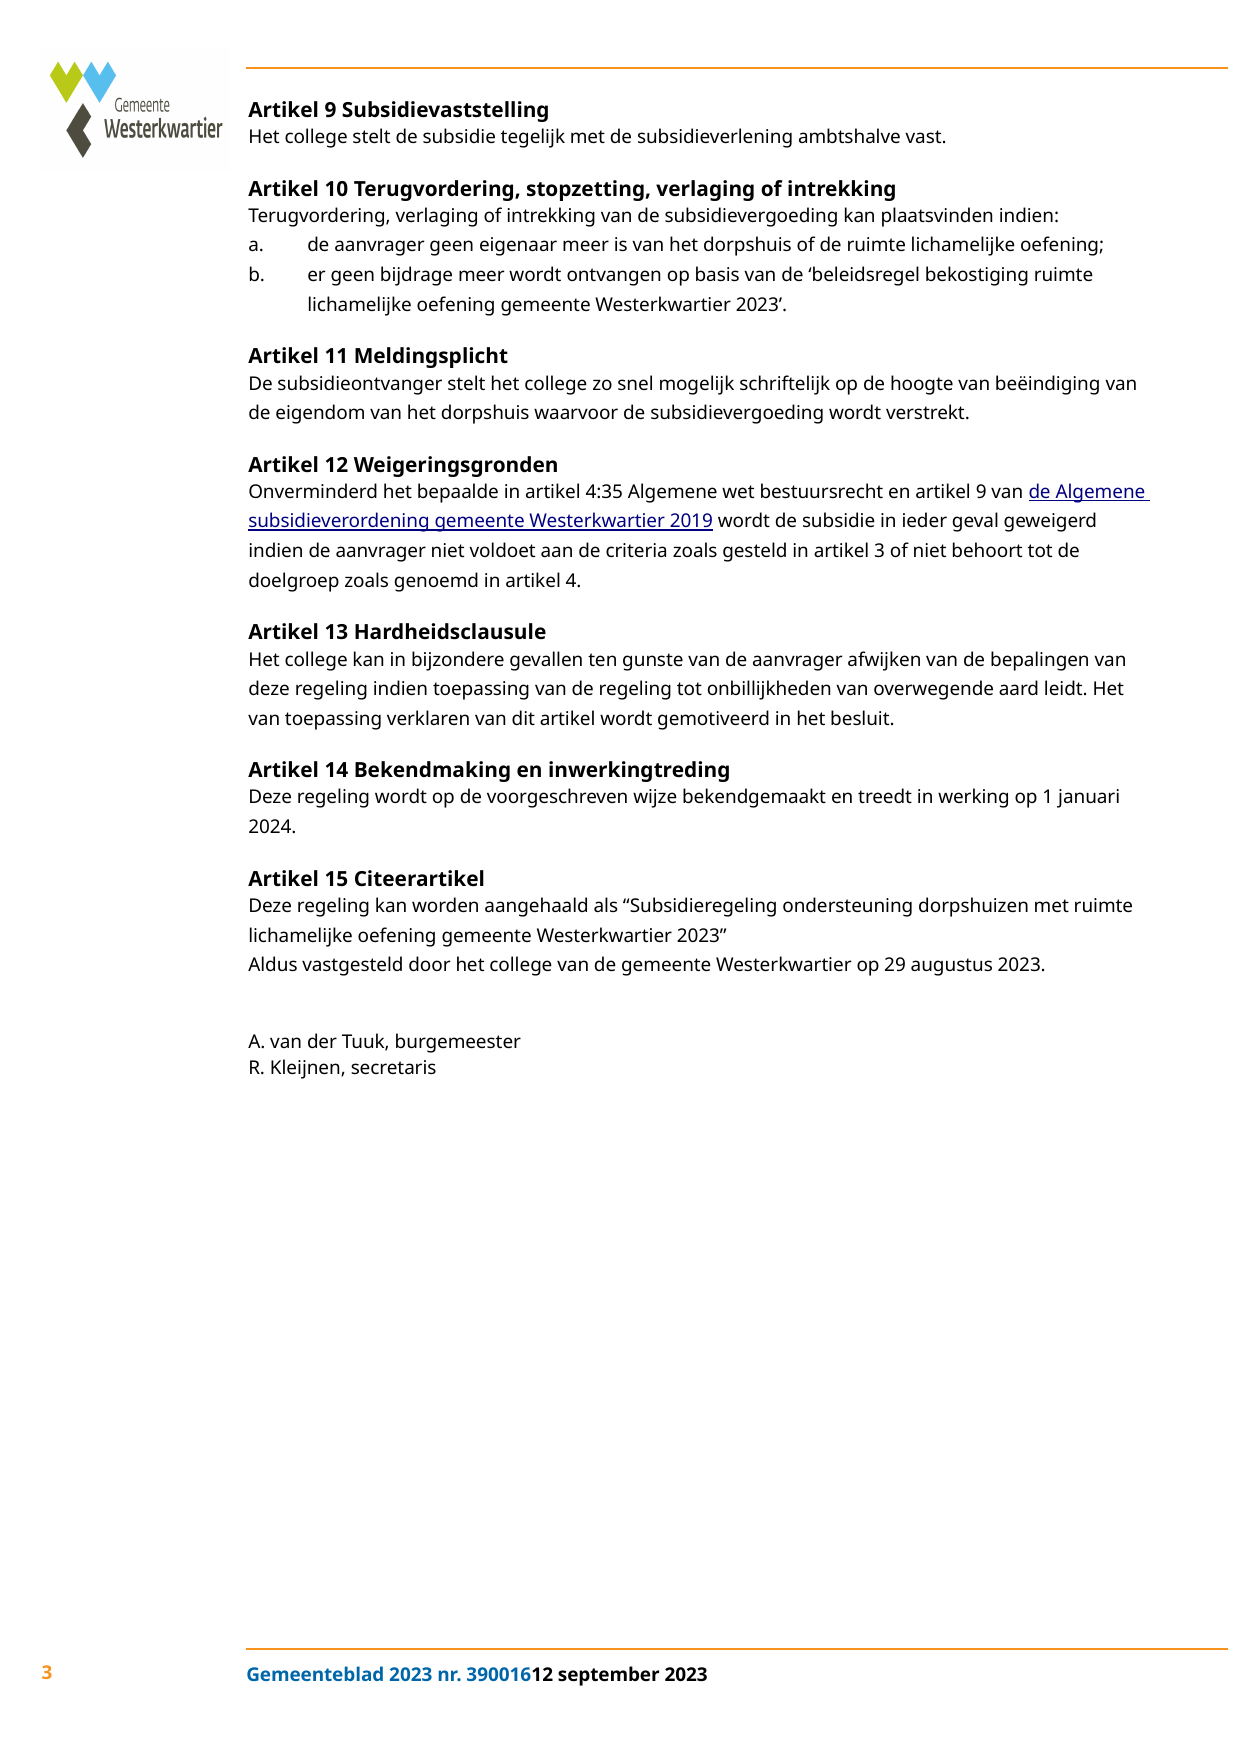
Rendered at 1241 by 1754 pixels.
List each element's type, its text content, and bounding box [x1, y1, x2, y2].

text Artikel 12 Weigeringsgronden [248, 450, 1152, 478]
text Het college kan in bijzondere gevallen ten gunste van de aanvrager afwijken van de bepalingen van deze regeling indien toepassing van de regeling tot onbillijkheden van overwegende aard leidt. Het van toepassing verklaren van dit artikel wordt gemotiveerd in het besluit. [248, 646, 1152, 731]
text Artikel 14 Bekendmaking en inwerkingtreding [248, 755, 1152, 784]
text Artikel 11 Meldingsplicht [248, 341, 1152, 370]
text Artikel 9 Subsidievaststelling [248, 95, 1152, 123]
text Artikel 13 Hardheidsclausule [248, 617, 1152, 646]
text Deze regeling wordt op de voorgeschreven wijze bekendgemaakt en treedt in werking op 1 januari 2024. [248, 784, 1152, 839]
list de aanvrager geen eigenaar meer is van het dorpshuis of de ruimte lichamelijke oefening; [248, 232, 1152, 257]
text A. van der Tuuk, burgemeester [248, 1028, 1152, 1054]
text Het college stelt de subsidie tegelijk met de subsidieverlening ambtshalve vast. [248, 123, 1152, 149]
text Onverminderd het bepaalde in artikel 4:35 Algemene wet bestuursrecht en artikel 9 van de Algemene subsidieverordening gemeente Westerkwartier 2019 wordt de subsidie in ieder geval geweigerd indien de aanvrager niet voldoet aan de criteria zoals gesteld in artikel 3 of niet behoort tot de doelgroep zoals genoemd in artikel 4. [248, 478, 1152, 593]
picture [41, 47, 231, 172]
text Artikel 15 Citeerartikel [248, 864, 1152, 892]
text Deze regeling kan worden aangehaald als “Subsidieregeling ondersteuning dorpshuizen met ruimte lichamelijke oefening gemeente Westerkwartier 2023” [248, 892, 1152, 947]
list er geen bijdrage meer wordt ontvangen op basis van de ‘beleidsregel bekostiging ruimte lichamelijke oefening gemeente Westerkwartier 2023’. [248, 261, 1152, 317]
text Artikel 10 Terugvordering, stopzetting, verlaging of intrekking [248, 174, 1152, 202]
text Terugvordering, verlaging of intrekking van de subsidievergoeding kan plaatsvinden indien: [248, 202, 1152, 228]
text Aldus vastgesteld door het college van de gemeente Westerkwartier op 29 augustus 2023. [248, 951, 1152, 977]
text R. Kleijnen, secretaris [248, 1054, 1152, 1080]
text De subsidieontvanger stelt het college zo snel mogelijk schriftelijk op de hoogte van beëindiging van de eigendom van het dorpshuis waarvoor de subsidievergoeding wordt verstrekt. [248, 370, 1152, 425]
